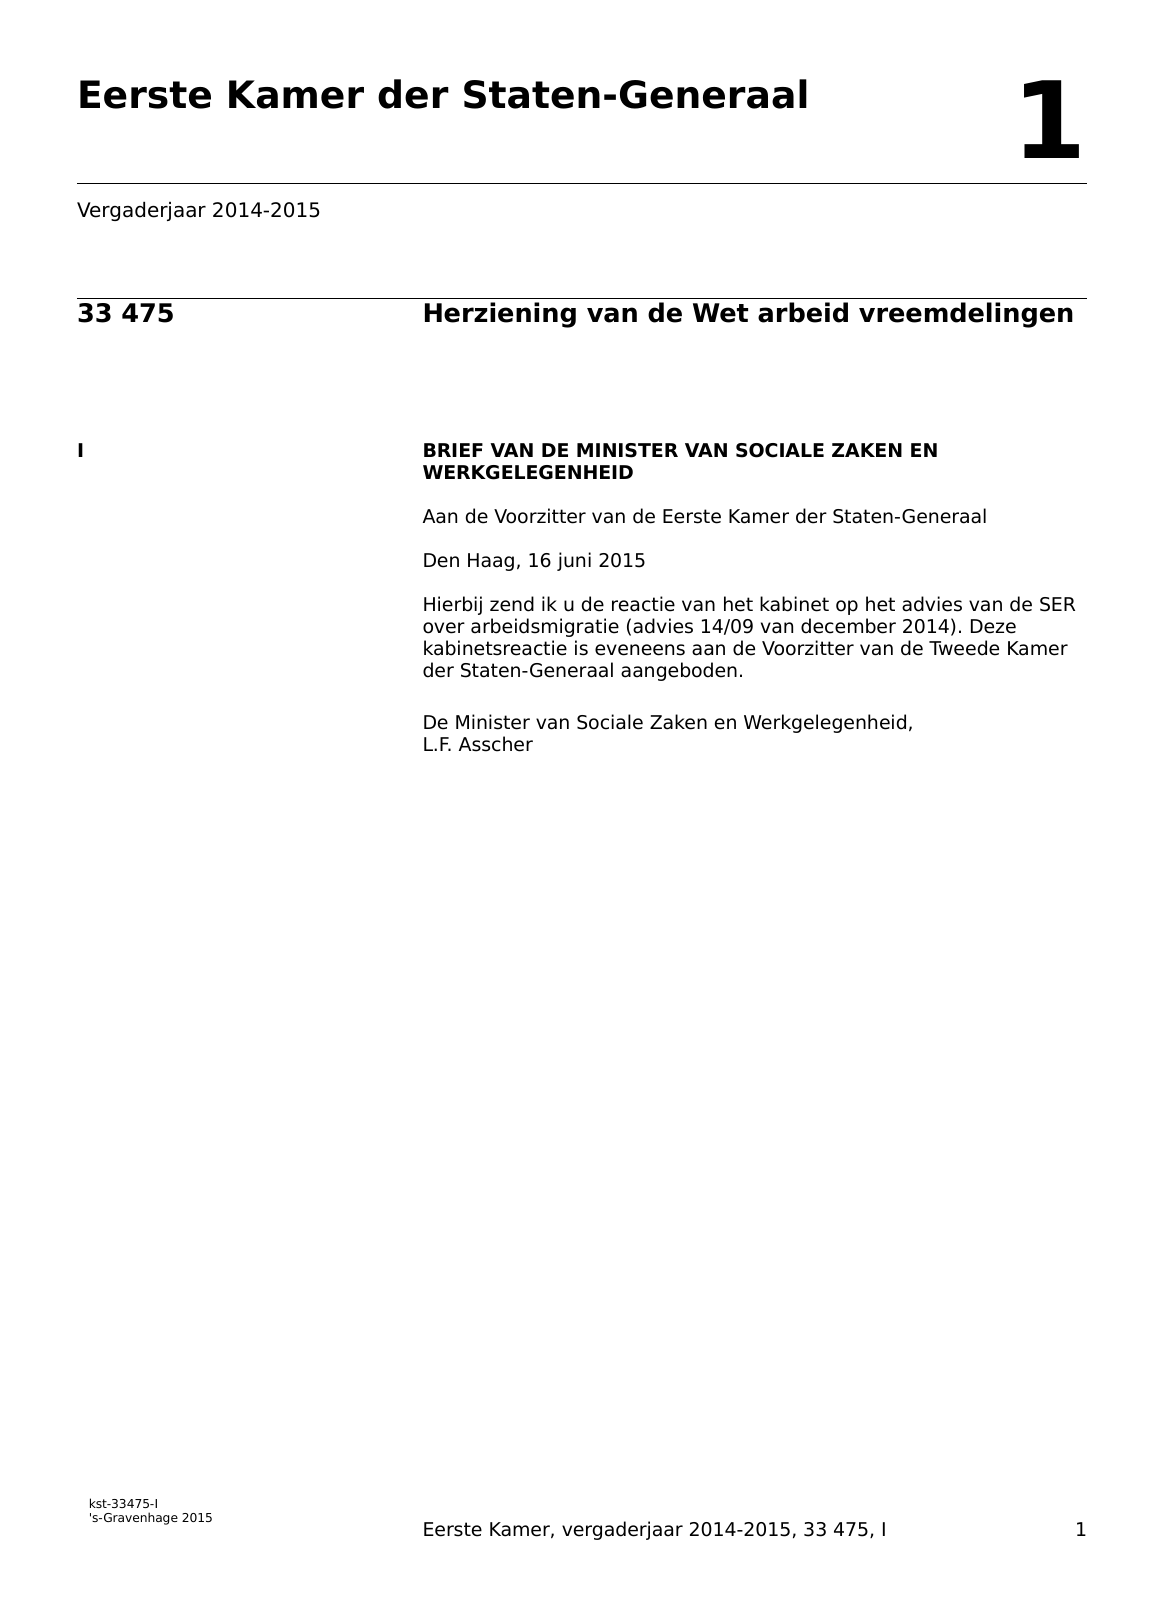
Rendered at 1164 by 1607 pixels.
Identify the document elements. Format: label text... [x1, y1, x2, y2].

text Aan de Voorzitter van de Eerste Kamer der Staten-Generaal [422, 506, 1087, 528]
text Den Haag, 16 juni 2015 [422, 550, 1087, 572]
table_header Eerste Kamer der Staten-Generaal [77, 59, 886, 183]
text kst-33475-I [88, 1497, 323, 1511]
table_cell Vergaderjaar 2014-2015 [77, 184, 1087, 298]
subtitle I BRIEF VAN DE MINISTER VAN SOCIALE ZAKEN EN WERKGELEGENHEID [77, 440, 1087, 484]
text De Minister van Sociale Zaken en Werkgelegenheid, L.F. Asscher [422, 712, 1087, 756]
text 's-Gravenhage 2015 [88, 1511, 323, 1525]
text Hierbij zend ik u de reactie van het kabinet op het advies van de SER over arbeidsmigratie (advies 14/09 van december 2014). Deze kabinetsreactie is eveneens aan de Voorzitter van de Tweede Kamer der Staten-Generaal aangeboden. [422, 594, 1087, 682]
table_header 1 [886, 59, 1087, 183]
subtitle 33 475 Herziening van de Wet arbeid vreemdelingen [77, 299, 1087, 329]
